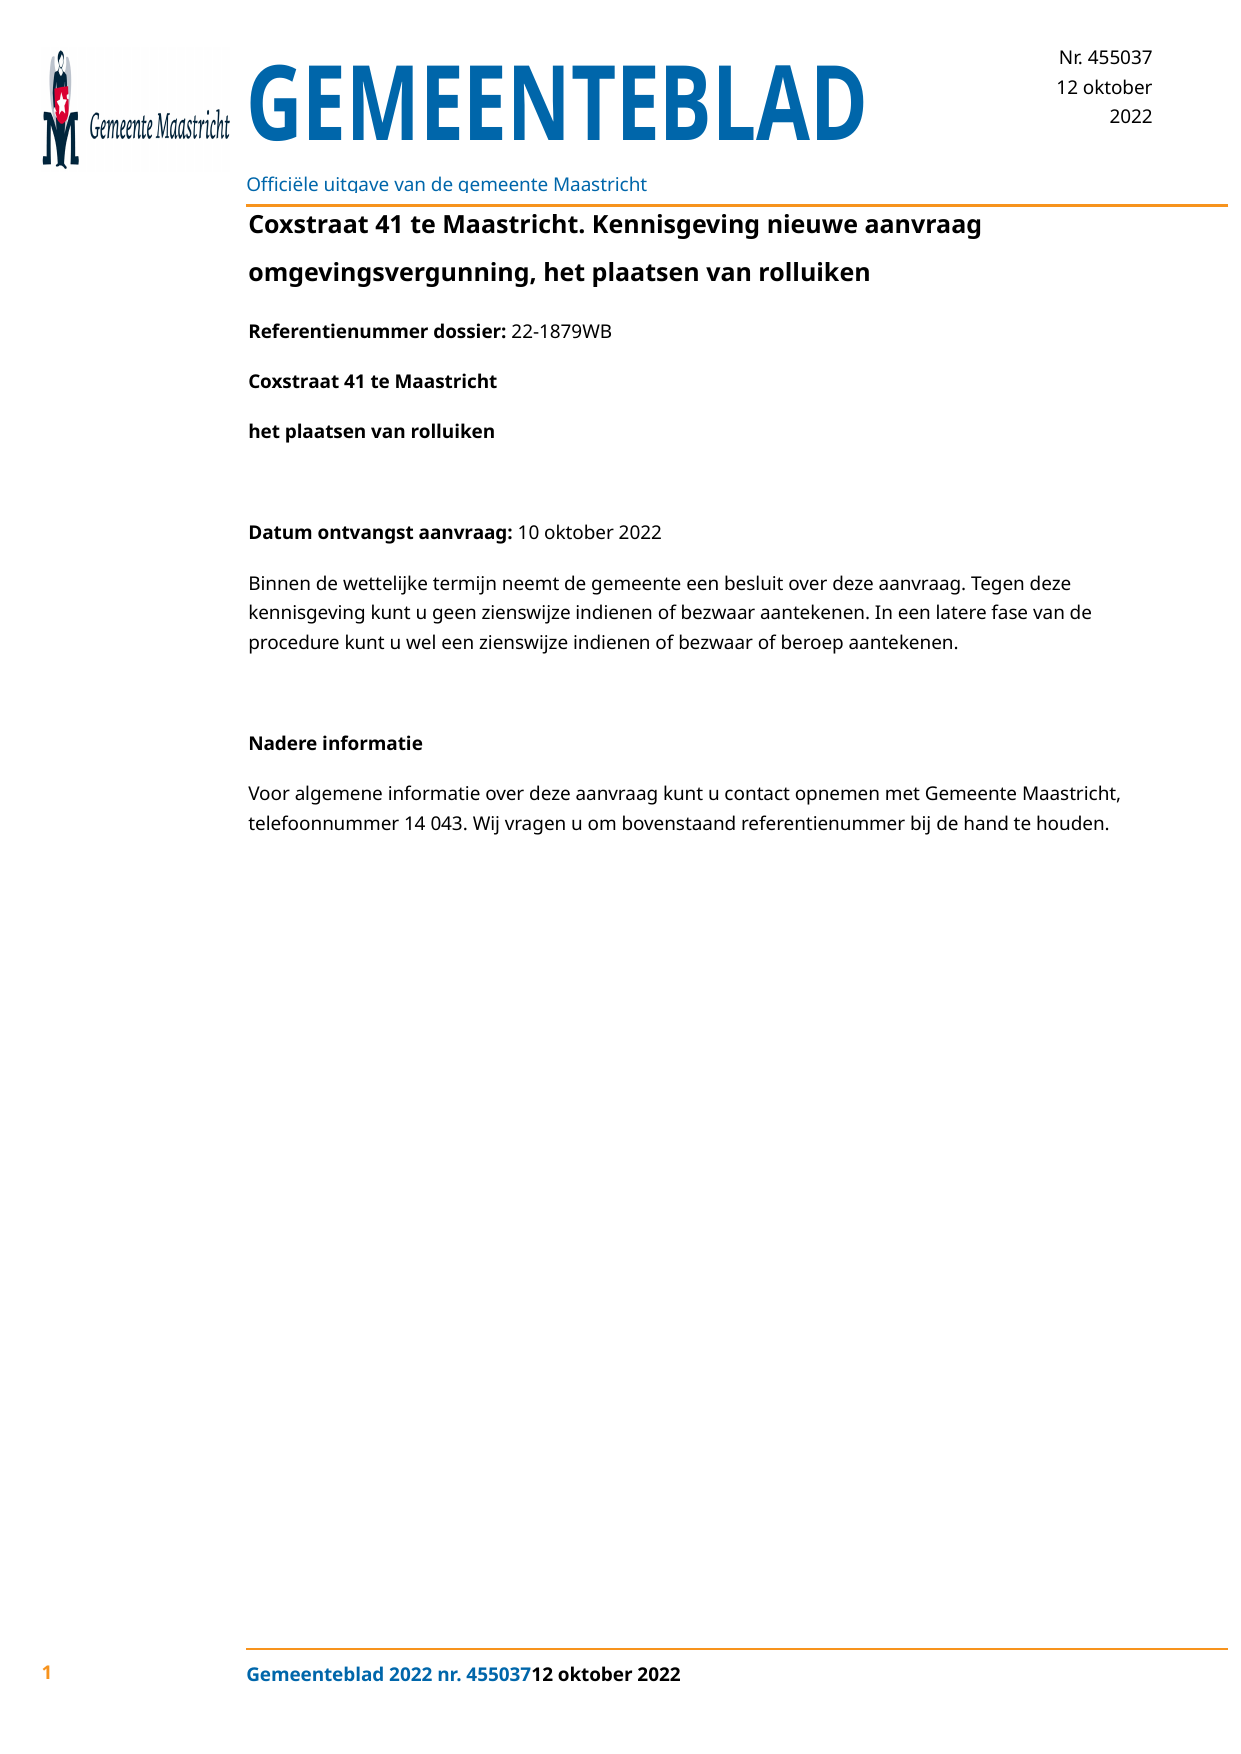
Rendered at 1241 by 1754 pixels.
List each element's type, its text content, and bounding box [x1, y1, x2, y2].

text het plaatsen van rolluiken [248, 419, 1152, 444]
text Binnen de wettelijke termijn neemt de gemeente een besluit over deze aanvraag. Tegen deze kennisgeving kunt u geen zienswijze indienen of bezwaar aantekenen. In een latere fase van de procedure kunt u wel een zienswijze indienen of bezwaar of beroep aantekenen. [248, 570, 1152, 655]
text Voor algemene informatie over deze aanvraag kunt u contact opnemen met Gemeente Maastricht, telefoonnummer 14 043. Wij vragen u om bovenstaand referentienummer bij de hand te houden. [248, 780, 1152, 836]
picture [41, 47, 231, 172]
text Datum ontvangst aanvraag: 10 oktober 2022 [248, 519, 1152, 545]
text Coxstraat 41 te Maastricht. Kennisgeving nieuwe aanvraag omgevingsvergunning, het plaatsen van rolluiken [248, 207, 1152, 288]
text Nadere informatie [248, 730, 1152, 756]
text Referentienummer dossier: 22-1879WB [248, 318, 1152, 344]
text Coxstraat 41 te Maastricht [248, 368, 1152, 394]
